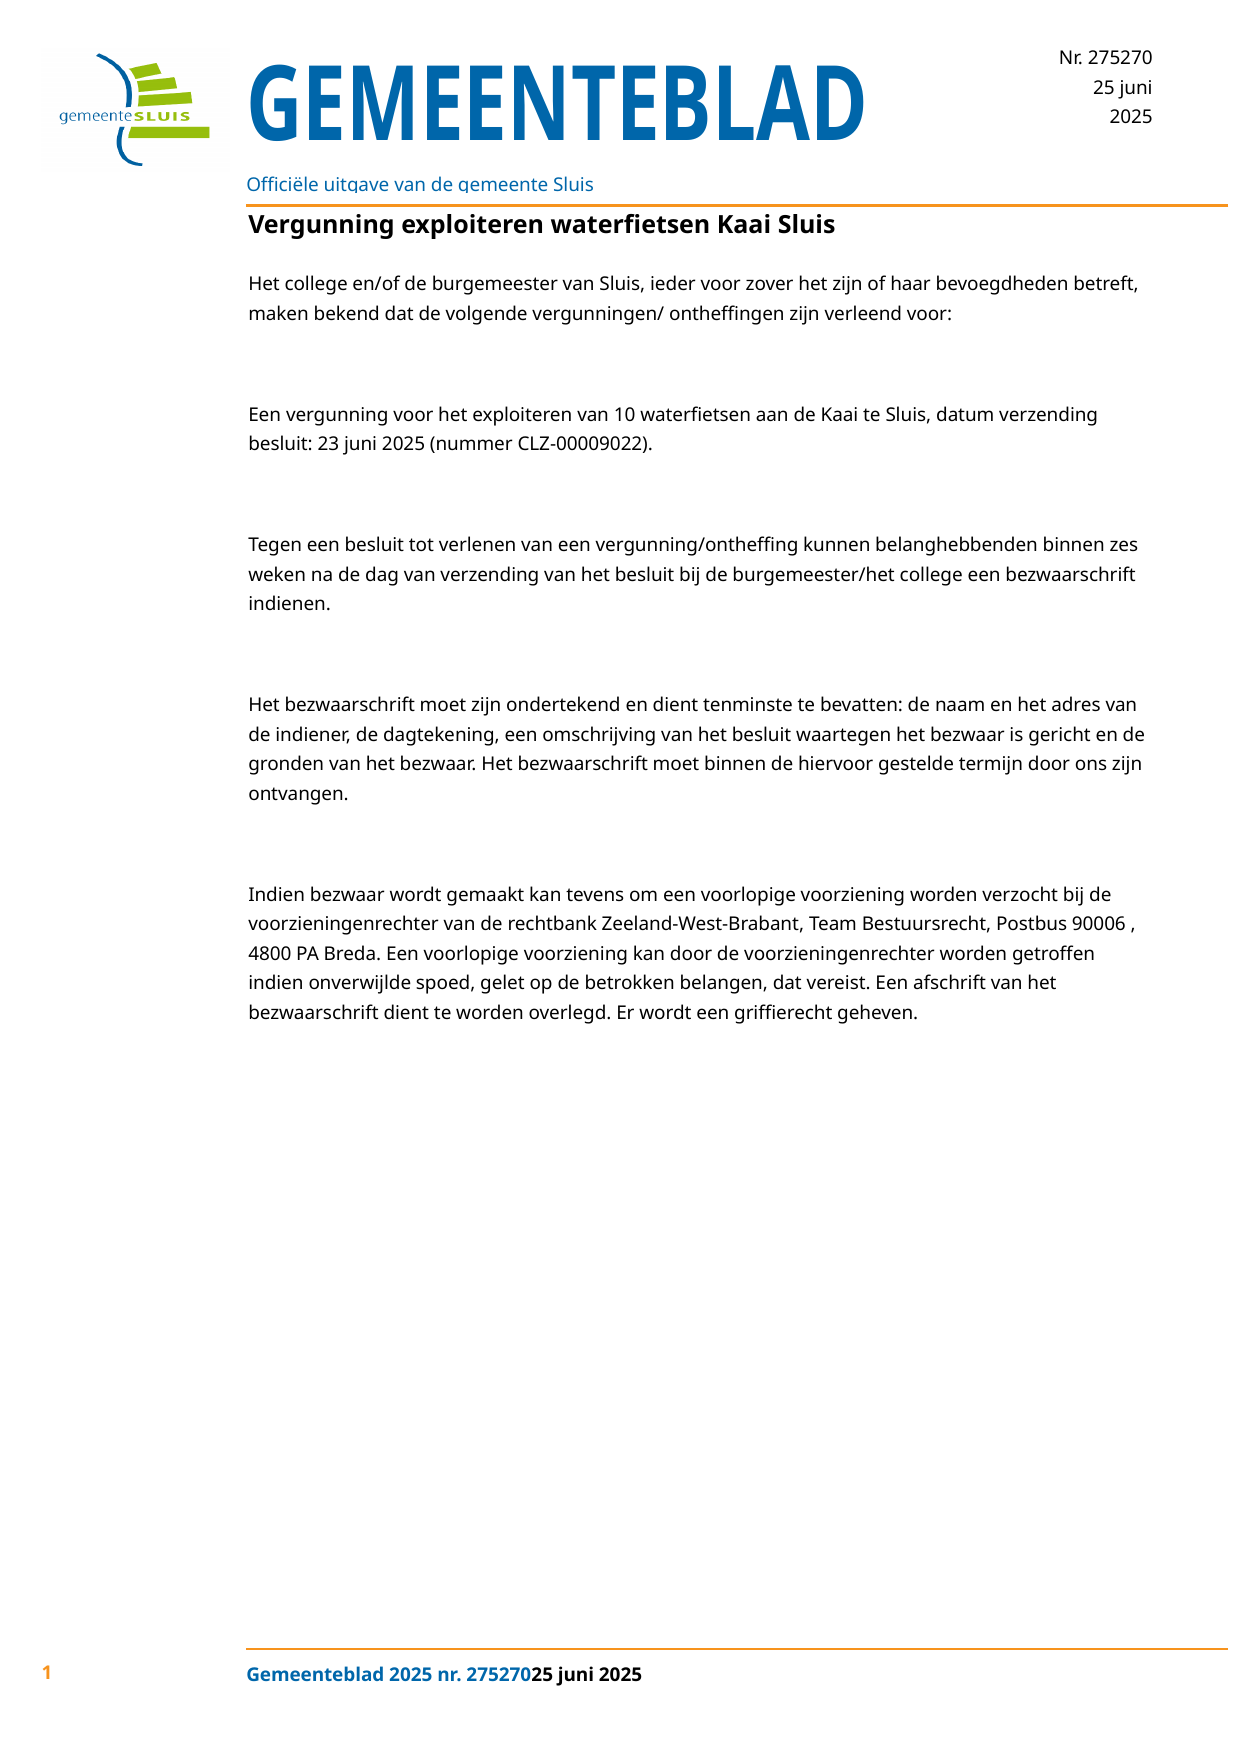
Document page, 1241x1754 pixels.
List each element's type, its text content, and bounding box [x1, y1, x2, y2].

text Het college en/of de burgemeester van Sluis, ieder voor zover het zijn of haar bevoegdheden betreft, maken bekend dat de volgende vergunningen/ ontheffingen zijn verleend voor: [248, 270, 1152, 326]
text Het bezwaarschrift moet zijn ondertekend en dient tenminste te bevatten: de naam en het adres van de indiener, de dagtekening, een omschrijving van het besluit waartegen het bezwaar is gericht en de gronden van het bezwaar. Het bezwaarschrift moet binnen de hiervoor gestelde termijn door ons zijn ontvangen. [248, 691, 1152, 806]
text Indien bezwaar wordt gemaakt kan tevens om een voorlopige voorziening worden verzocht bij de voorzieningenrechter van de rechtbank Zeeland-West-Brabant, Team Bestuursrecht, Postbus 90006 , 4800 PA Breda. Een voorlopige voorziening kan door de voorzieningenrechter worden getroffen indien onverwijlde spoed, gelet op de betrokken belangen, dat vereist. Een afschrift van het bezwaarschrift dient te worden overlegd. Er wordt een griffierecht geheven. [248, 881, 1152, 1025]
text Vergunning exploiteren waterfietsen Kaai Sluis [248, 207, 1152, 241]
picture [41, 47, 231, 172]
text Een vergunning voor het exploiteren van 10 waterfietsen aan de Kaai te Sluis, datum verzending besluit: 23 juni 2025 (nummer CLZ-00009022). [248, 401, 1152, 456]
text Tegen een besluit tot verlenen van een vergunning/ontheffing kunnen belanghebbenden binnen zes weken na de dag van verzending van het besluit bij de burgemeester/het college een bezwaarschrift indienen. [248, 531, 1152, 616]
